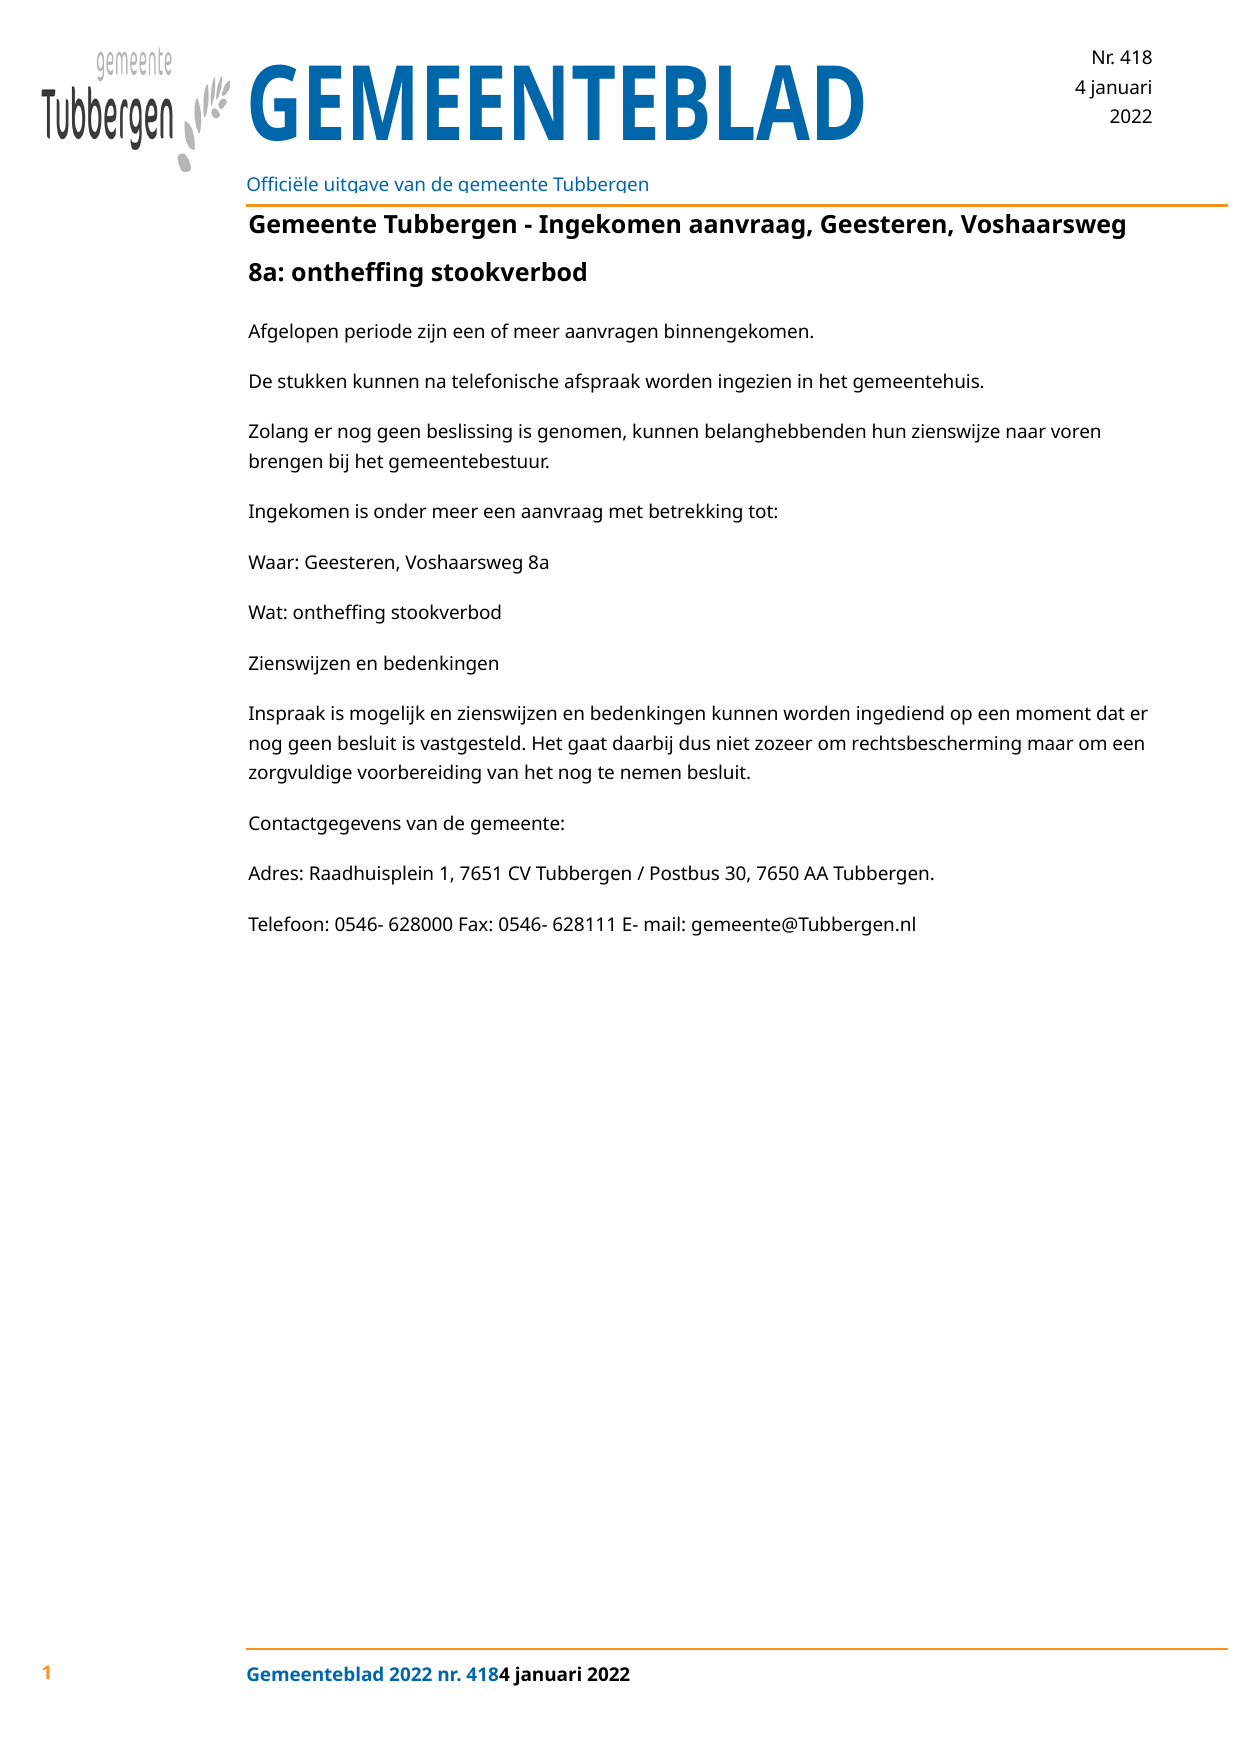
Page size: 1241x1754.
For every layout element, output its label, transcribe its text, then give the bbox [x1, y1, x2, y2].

text Contactgegevens van de gemeente: [248, 810, 1152, 836]
text Zienswijzen en bedenkingen [248, 650, 1152, 676]
text Telefoon: 0546- 628000 Fax: 0546- 628111 E- mail: gemeente@Tubbergen.nl [248, 911, 1152, 937]
text Ingekomen is onder meer een aanvraag met betrekking tot: [248, 499, 1152, 524]
text De stukken kunnen na telefonische afspraak worden ingezien in het gemeentehuis. [248, 368, 1152, 394]
picture [41, 47, 231, 172]
text Adres: Raadhuisplein 1, 7651 CV Tubbergen / Postbus 30, 7650 AA Tubbergen. [248, 860, 1152, 886]
text Wat: ontheffing stookverbod [248, 599, 1152, 625]
text Inspraak is mogelijk en zienswijzen en bedenkingen kunnen worden ingediend op een moment dat er nog geen besluit is vastgesteld. Het gaat daarbij dus niet zozeer om rechtsbescherming maar om een zorgvuldige voorbereiding van het nog te nemen besluit. [248, 700, 1152, 785]
text Gemeente Tubbergen - Ingekomen aanvraag, Geesteren, Voshaarsweg 8a: ontheffing stookverbod [248, 207, 1152, 288]
text Waar: Geesteren, Voshaarsweg 8a [248, 549, 1152, 575]
text Zolang er nog geen beslissing is genomen, kunnen belanghebbenden hun zienswijze naar voren brengen bij het gemeentebestuur. [248, 419, 1152, 474]
text Afgelopen periode zijn een of meer aanvragen binnengekomen. [248, 318, 1152, 344]
